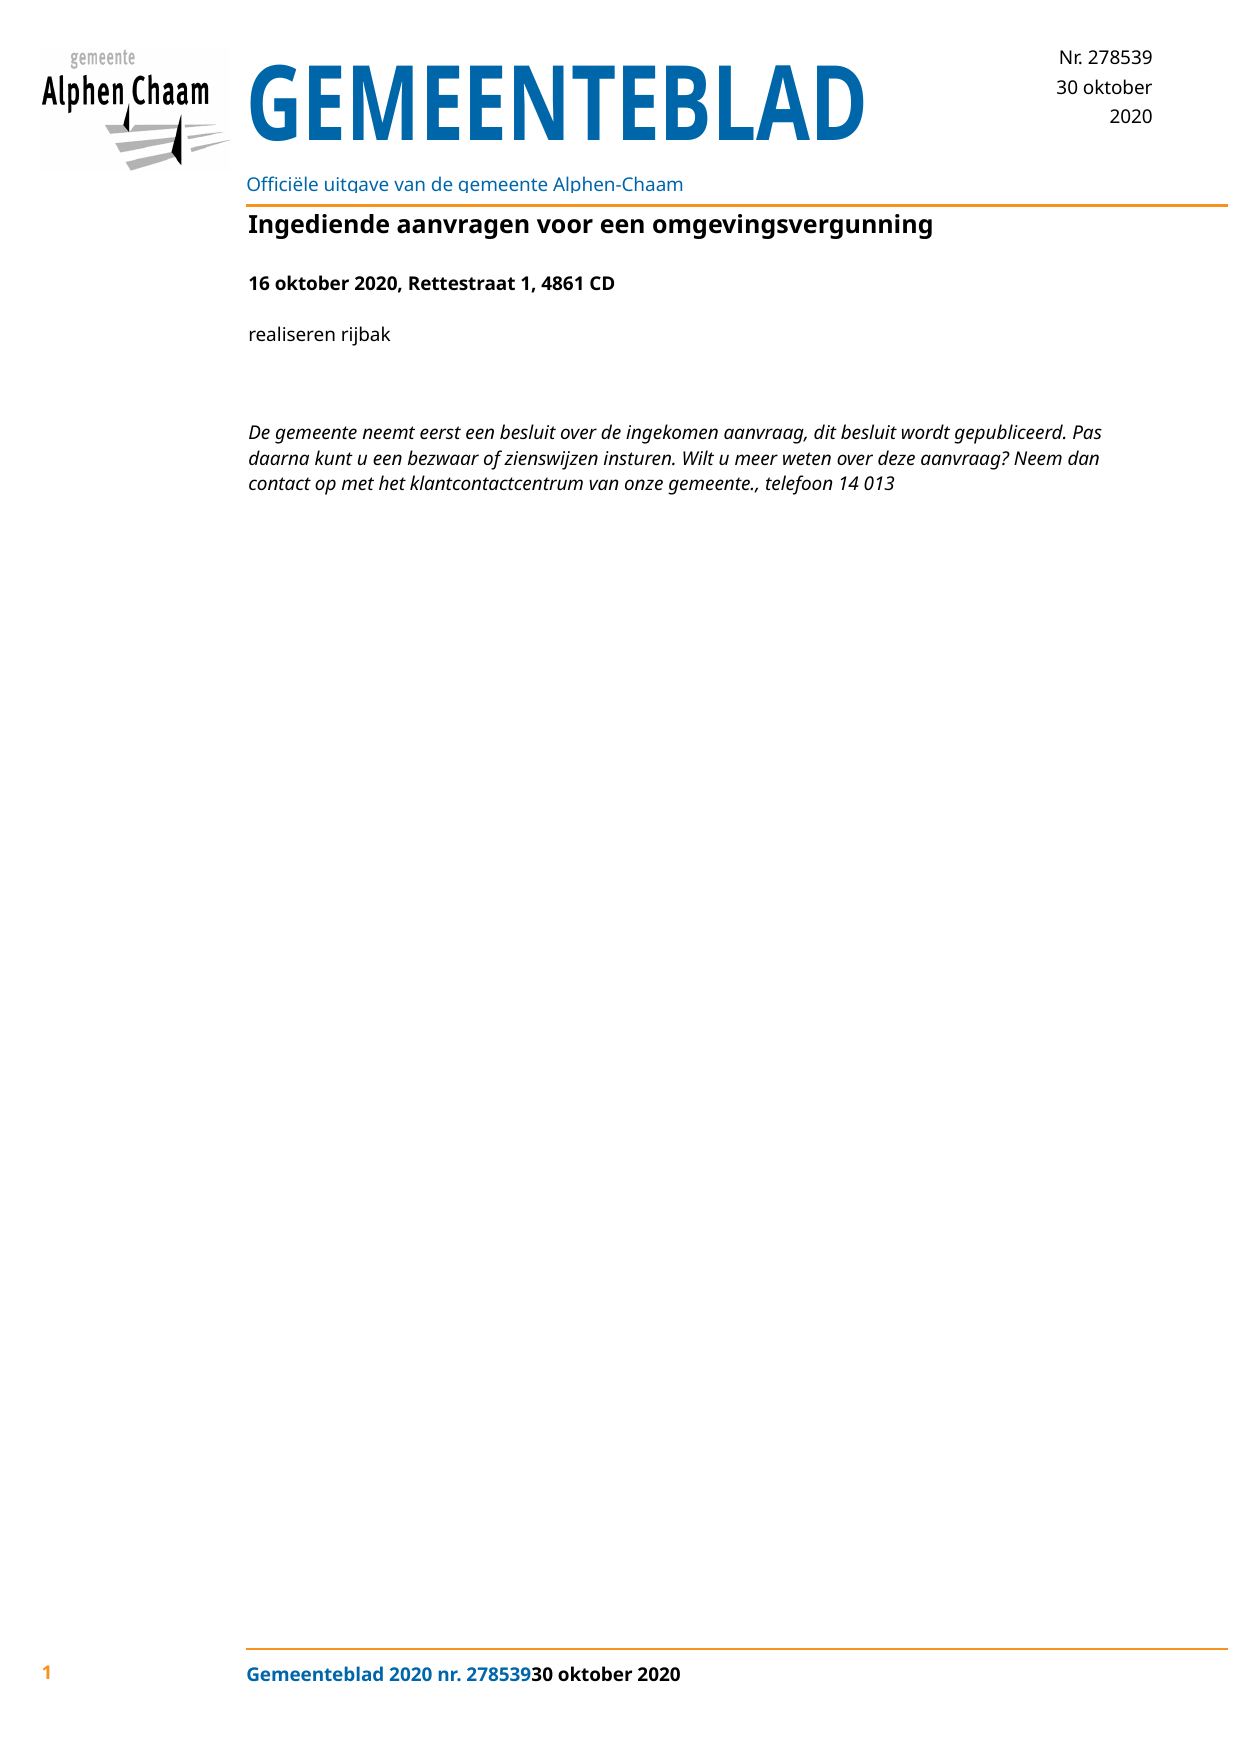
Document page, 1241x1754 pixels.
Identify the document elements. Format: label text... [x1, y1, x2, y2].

text 16 oktober 2020, Rettestraat 1, 4861 CD [248, 270, 1152, 296]
text Ingediende aanvragen voor een omgevingsvergunning [248, 207, 1152, 241]
text realiseren rijbak [248, 321, 1152, 346]
picture [41, 47, 231, 172]
text De gemeente neemt eerst een besluit over de ingekomen aanvraag, dit besluit wordt gepubliceerd. Pas daarna kunt u een bezwaar of zienswijzen insturen. Wilt u meer weten over deze aanvraag? Neem dan contact op met het klantcontactcentrum van onze gemeente., telefoon 14 013 [248, 419, 1152, 496]
